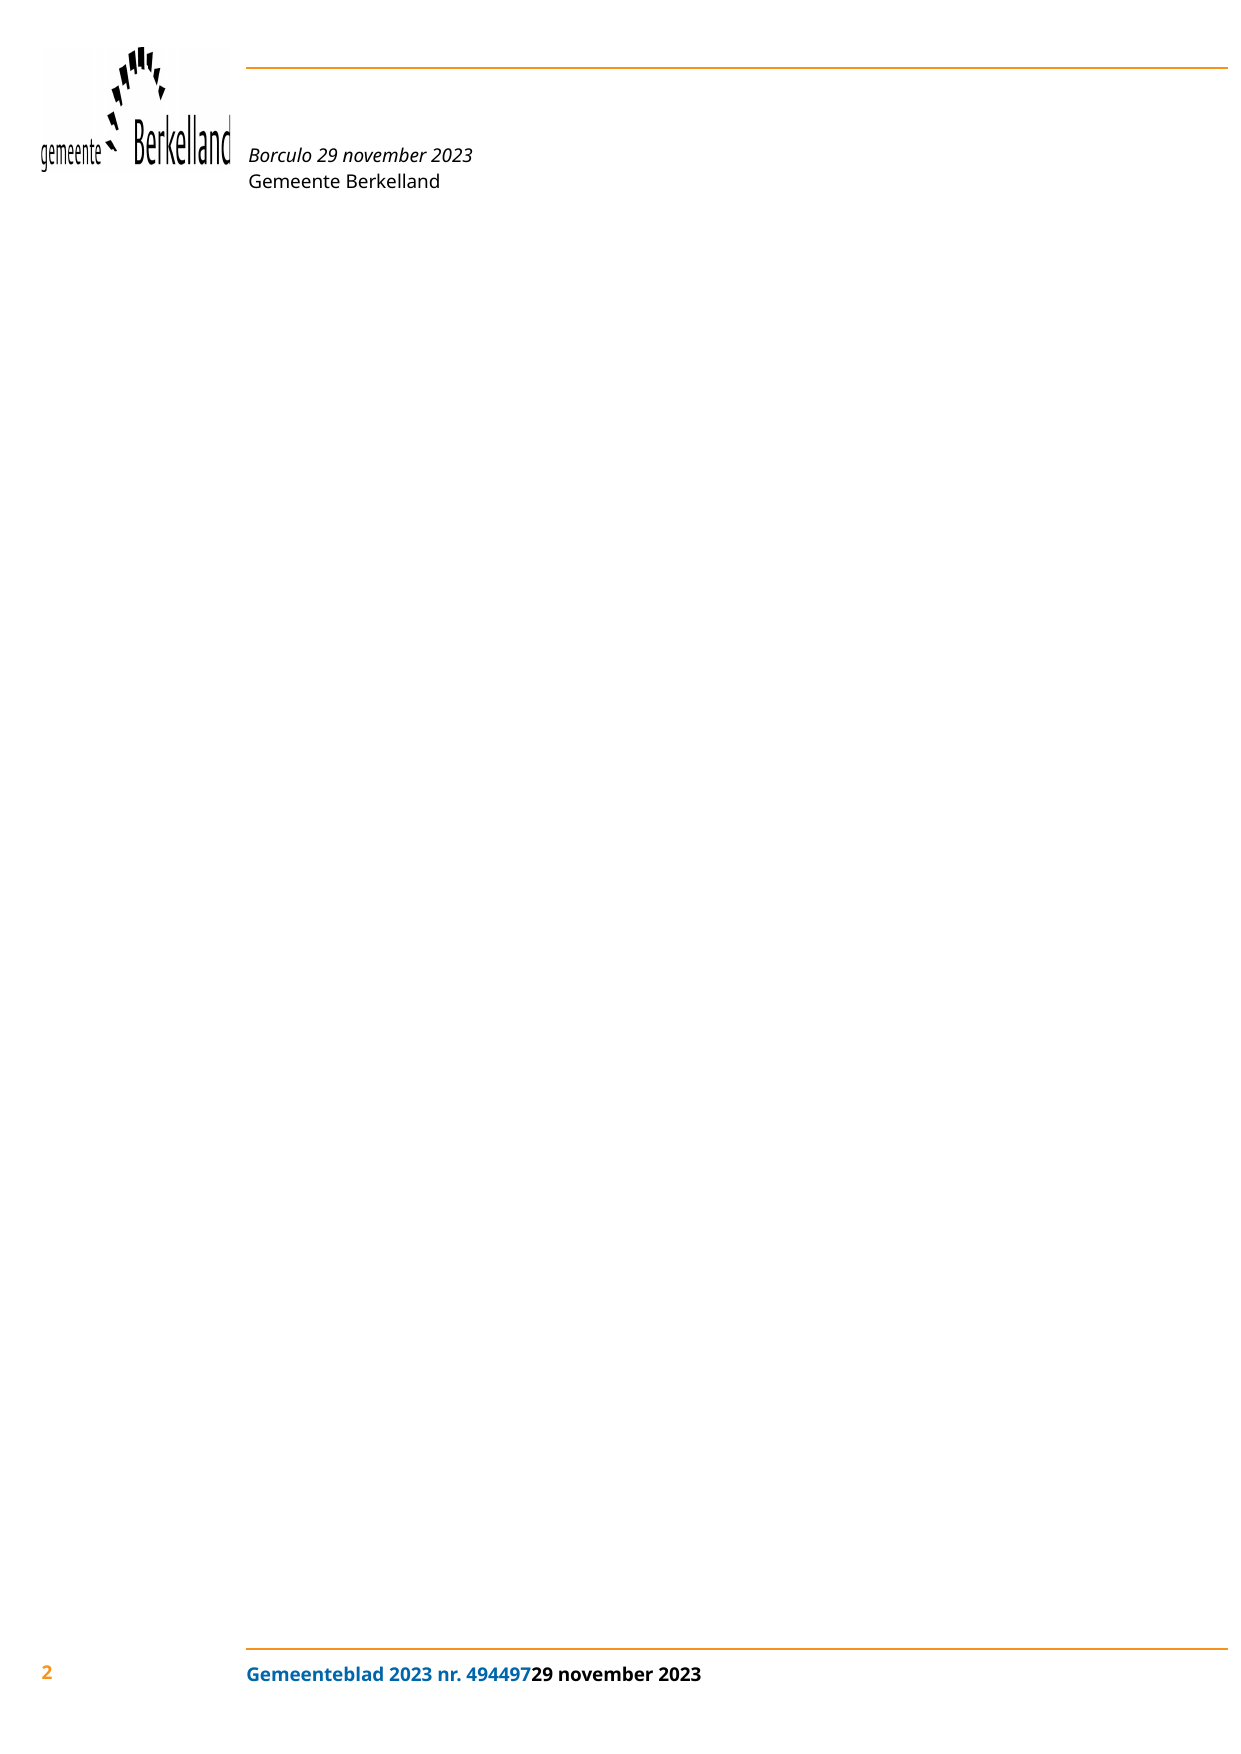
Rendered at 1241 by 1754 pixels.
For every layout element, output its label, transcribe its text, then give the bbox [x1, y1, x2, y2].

text Gemeente Berkelland [248, 168, 1152, 194]
picture [41, 47, 231, 172]
text Borculo 29 november 2023 [248, 143, 1152, 168]
